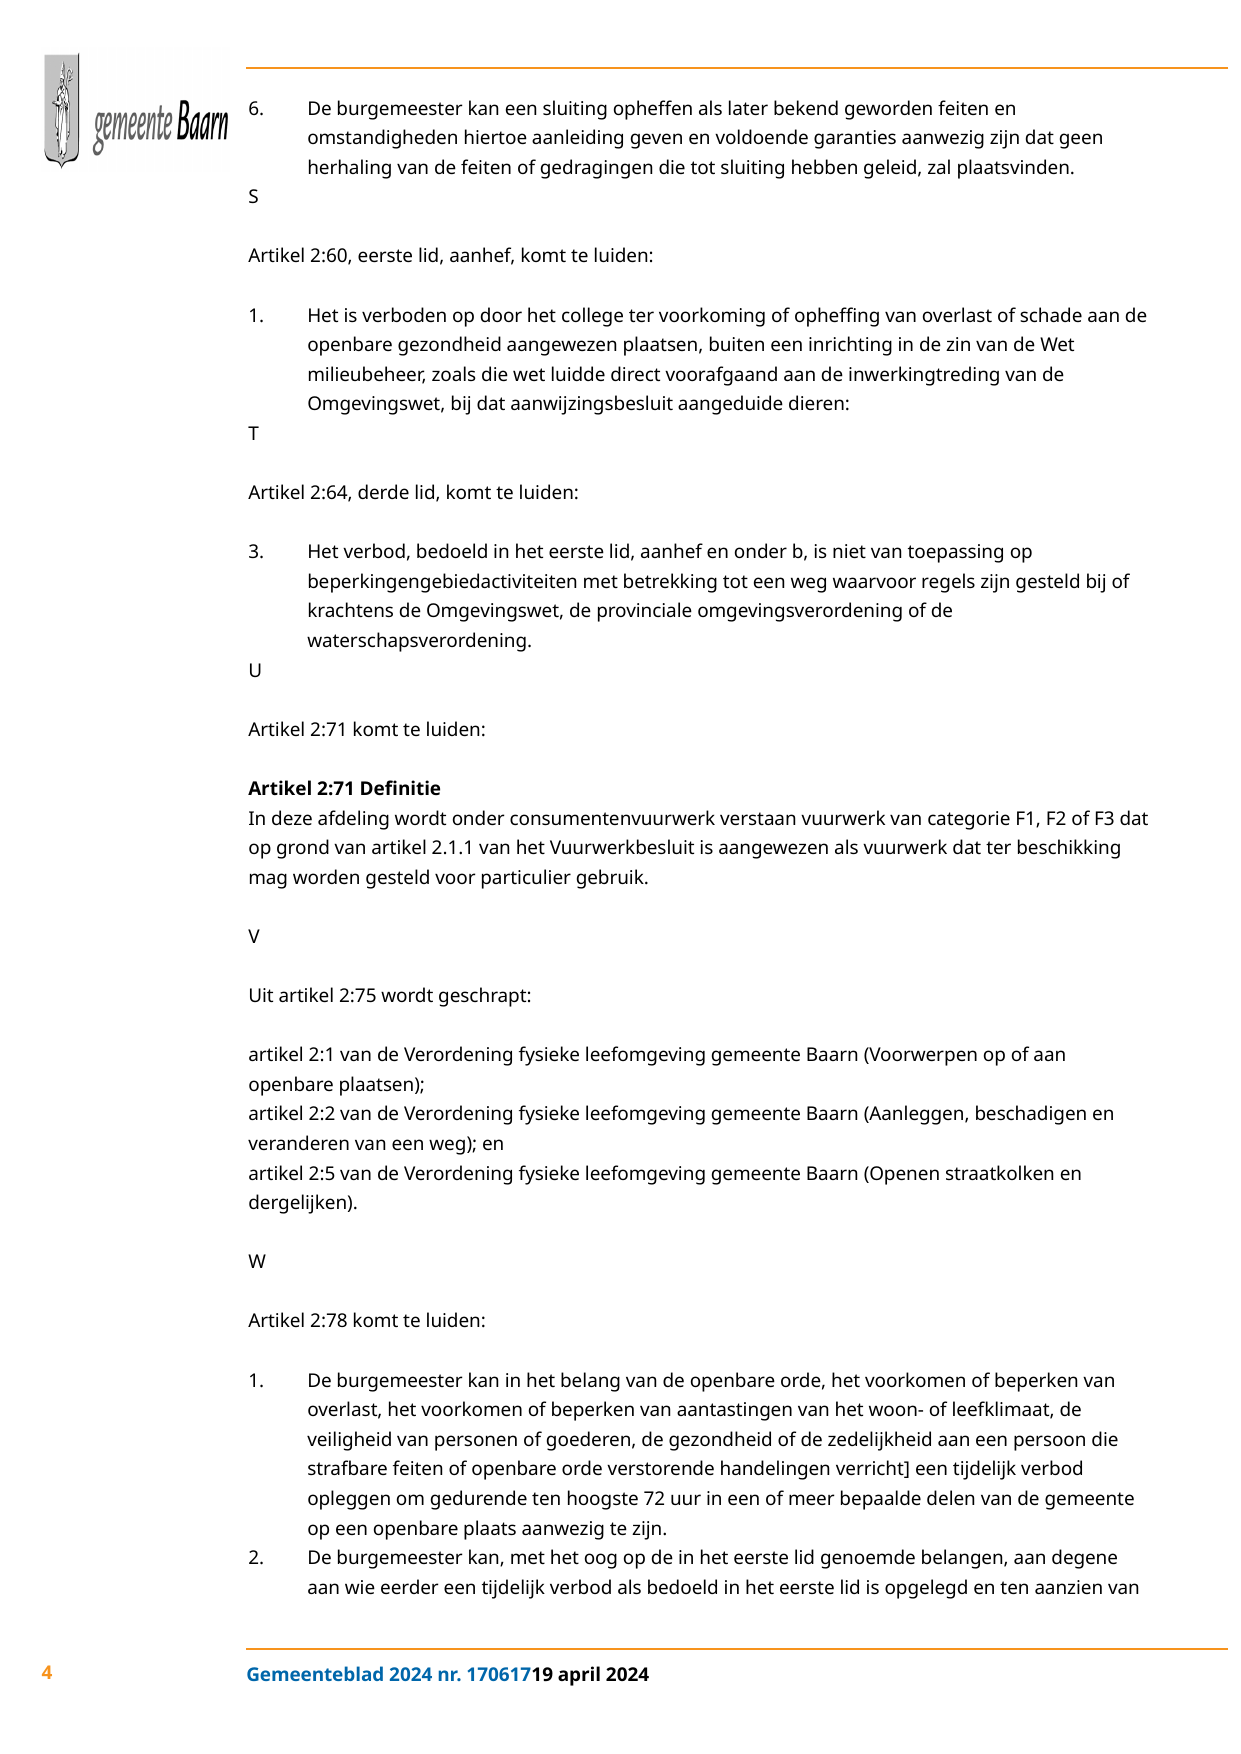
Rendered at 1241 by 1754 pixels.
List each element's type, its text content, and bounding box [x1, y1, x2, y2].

text Artikel 2:60, eerste lid, aanhef, komt te luiden: [248, 243, 1152, 268]
text S [248, 183, 1152, 209]
text V [248, 923, 1152, 949]
text artikel 2:1 van de Verordening fysieke leefomgeving gemeente Baarn (Voorwerpen op of aan openbare plaatsen); [248, 1041, 1152, 1097]
text Artikel 2:64, derde lid, komt te luiden: [248, 479, 1152, 505]
text Artikel 2:71 Definitie [248, 775, 1152, 801]
text Artikel 2:78 komt te luiden: [248, 1308, 1152, 1333]
list Het is verboden op door het college ter voorkoming of opheffing van overlast of schade aan de openbare gezondheid aangewezen plaatsen, buiten een inrichting in de zin van de Wet milieubeheer, zoals die wet luidde direct voorafgaand aan de inwerkingtreding van de Omgevingswet, bij dat aanwijzingsbesluit aangeduide dieren: [248, 302, 1152, 416]
text In deze afdeling wordt onder consumentenvuurwerk verstaan vuurwerk van categorie F1, F2 of F3 dat op grond van artikel 2.1.1 van het Vuurwerkbesluit is aangewezen als vuurwerk dat ter beschikking mag worden gesteld voor particulier gebruik. [248, 805, 1152, 890]
list De burgemeester kan, met het oog op de in het eerste lid genoemde belangen, aan degene aan wie eerder een tijdelijk verbod als bedoeld in het eerste lid is opgelegd en ten aanzien van [248, 1544, 1152, 1600]
text artikel 2:2 van de Verordening fysieke leefomgeving gemeente Baarn (Aanleggen, beschadigen en veranderen van een weg); en [248, 1101, 1152, 1156]
text Uit artikel 2:75 wordt geschrapt: [248, 982, 1152, 1008]
text U [248, 657, 1152, 683]
list De burgemeester kan een sluiting opheffen als later bekend geworden feiten en omstandigheden hiertoe aanleiding geven en voldoende garanties aanwezig zijn dat geen herhaling van de feiten of gedragingen die tot sluiting hebben geleid, zal plaatsvinden. [248, 95, 1152, 180]
list Het verbod, bedoeld in het eerste lid, aanhef en onder b, is niet van toepassing op beperkingengebiedactiviteiten met betrekking tot een weg waarvoor regels zijn gesteld bij of krachtens de Omgevingswet, de provinciale omgevingsverordening of de waterschapsverordening. [248, 538, 1152, 653]
text Artikel 2:71 komt te luiden: [248, 716, 1152, 742]
text T [248, 420, 1152, 446]
picture [41, 47, 231, 172]
text W [248, 1248, 1152, 1274]
text artikel 2:5 van de Verordening fysieke leefomgeving gemeente Baarn (Openen straatkolken en dergelijken). [248, 1160, 1152, 1215]
list De burgemeester kan in het belang van de openbare orde, het voorkomen of beperken van overlast, het voorkomen of beperken van aantastingen van het woon- of leefklimaat, de veiligheid van personen of goederen, de gezondheid of de zedelijkheid aan een persoon die strafbare feiten of openbare orde verstorende handelingen verricht] een tijdelijk verbod opleggen om gedurende ten hoogste 72 uur in een of meer bepaalde delen van de gemeente op een openbare plaats aanwezig te zijn. [248, 1367, 1152, 1541]
